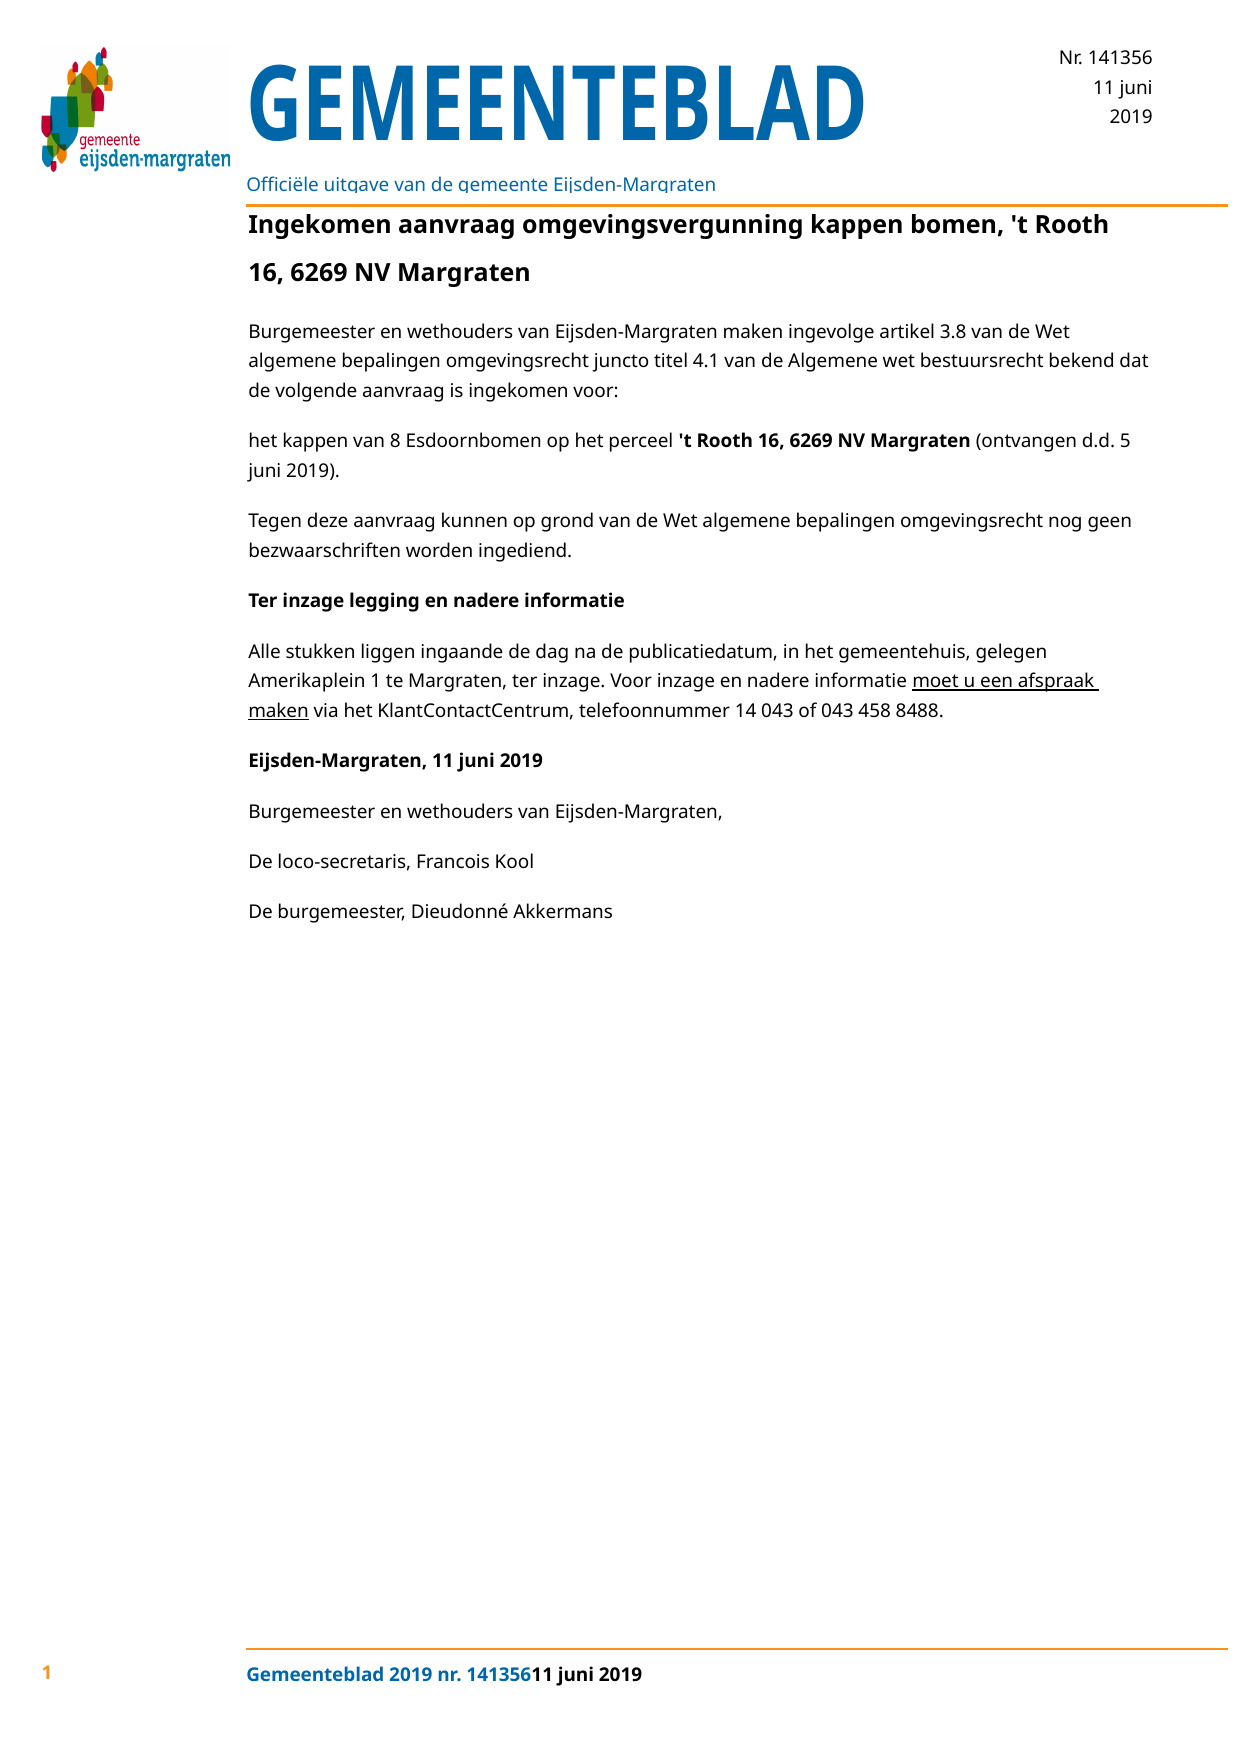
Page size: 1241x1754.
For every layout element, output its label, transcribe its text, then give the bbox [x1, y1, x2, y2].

text Eijsden-Margraten, 11 juni 2019 [248, 747, 1152, 773]
text Tegen deze aanvraag kunnen op grond van de Wet algemene bepalingen omgevingsrecht nog geen bezwaarschriften worden ingediend. [248, 507, 1152, 563]
text Burgemeester en wethouders van Eijsden-Margraten, [248, 798, 1152, 824]
text De burgemeester, Dieudonné Akkermans [248, 899, 1152, 924]
text Alle stukken liggen ingaande de dag na de publicatiedatum, in het gemeentehuis, gelegen Amerikaplein 1 te Margraten, ter inzage. Voor inzage en nadere informatie moet u een afspraak maken via het KlantContactCentrum, telefoonnummer 14 043 of 043 458 8488. [248, 638, 1152, 723]
text Ter inzage legging en nadere informatie [248, 587, 1152, 613]
text Burgemeester en wethouders van Eijsden-Margraten maken ingevolge artikel 3.8 van de Wet algemene bepalingen omgevingsrecht juncto titel 4.1 van de Algemene wet bestuursrecht bekend dat de volgende aanvraag is ingekomen voor: [248, 318, 1152, 403]
text het kappen van 8 Esdoornbomen op het perceel 't Rooth 16, 6269 NV Margraten (ontvangen d.d. 5 juni 2019). [248, 427, 1152, 483]
text De loco-secretaris, Francois Kool [248, 848, 1152, 874]
text Ingekomen aanvraag omgevingsvergunning kappen bomen, 't Rooth 16, 6269 NV Margraten [248, 207, 1152, 288]
picture [41, 47, 231, 172]
